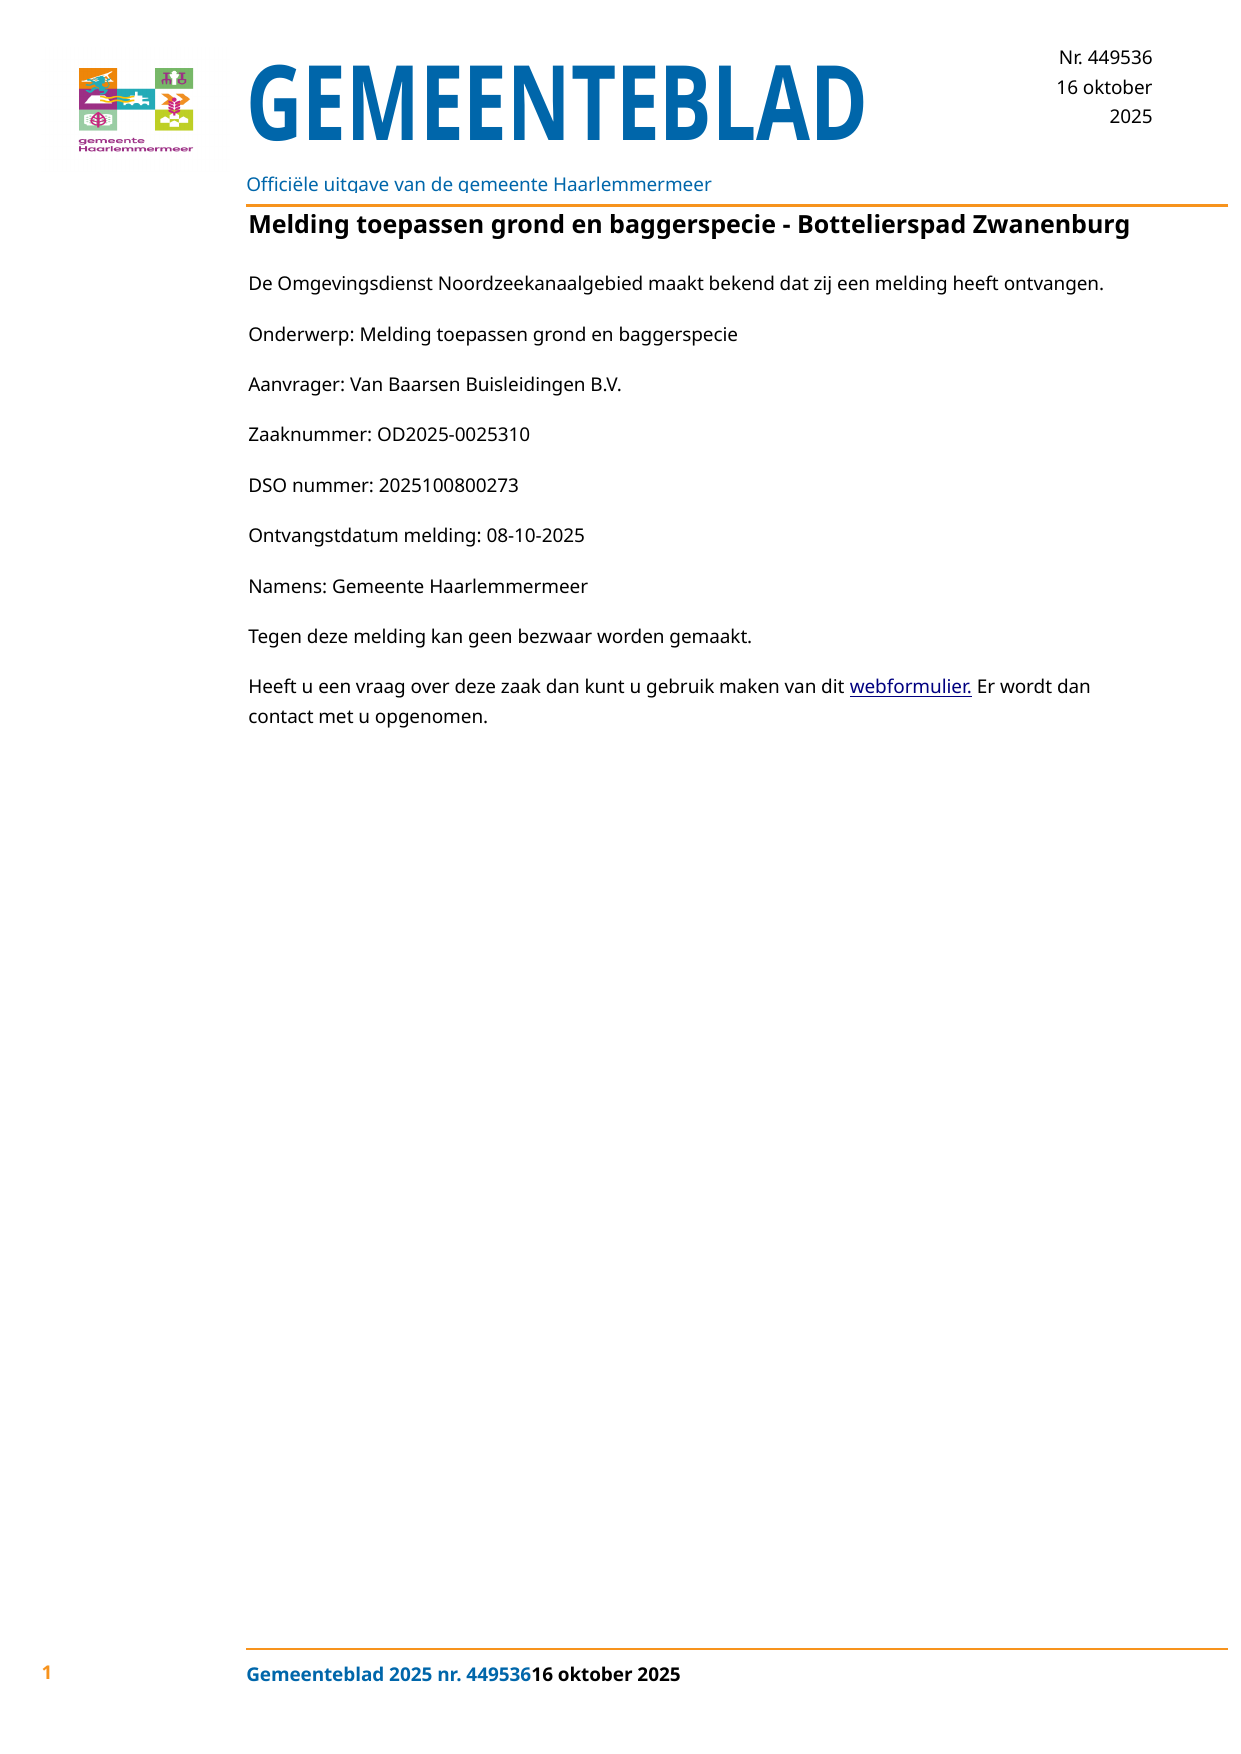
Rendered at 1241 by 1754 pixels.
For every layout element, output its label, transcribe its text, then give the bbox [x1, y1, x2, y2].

text Tegen deze melding kan geen bezwaar worden gemaakt. [248, 623, 1152, 649]
text Ontvangstdatum melding: 08-10-2025 [248, 522, 1152, 548]
text Onderwerp: Melding toepassen grond en baggerspecie [248, 321, 1152, 346]
picture [41, 47, 231, 172]
text De Omgevingsdienst Noordzeekanaalgebied maakt bekend dat zij een melding heeft ontvangen. [248, 270, 1152, 296]
text Heeft u een vraag over deze zaak dan kunt u gebruik maken van dit webformulier. Er wordt dan contact met u opgenomen. [248, 674, 1152, 729]
text Aanvrager: Van Baarsen Buisleidingen B.V. [248, 371, 1152, 397]
text Zaaknummer: OD2025-0025310 [248, 422, 1152, 447]
text Namens: Gemeente Haarlemmermeer [248, 573, 1152, 598]
text DSO nummer: 2025100800273 [248, 472, 1152, 498]
text Melding toepassen grond en baggerspecie - Bottelierspad Zwanenburg [248, 207, 1152, 241]
